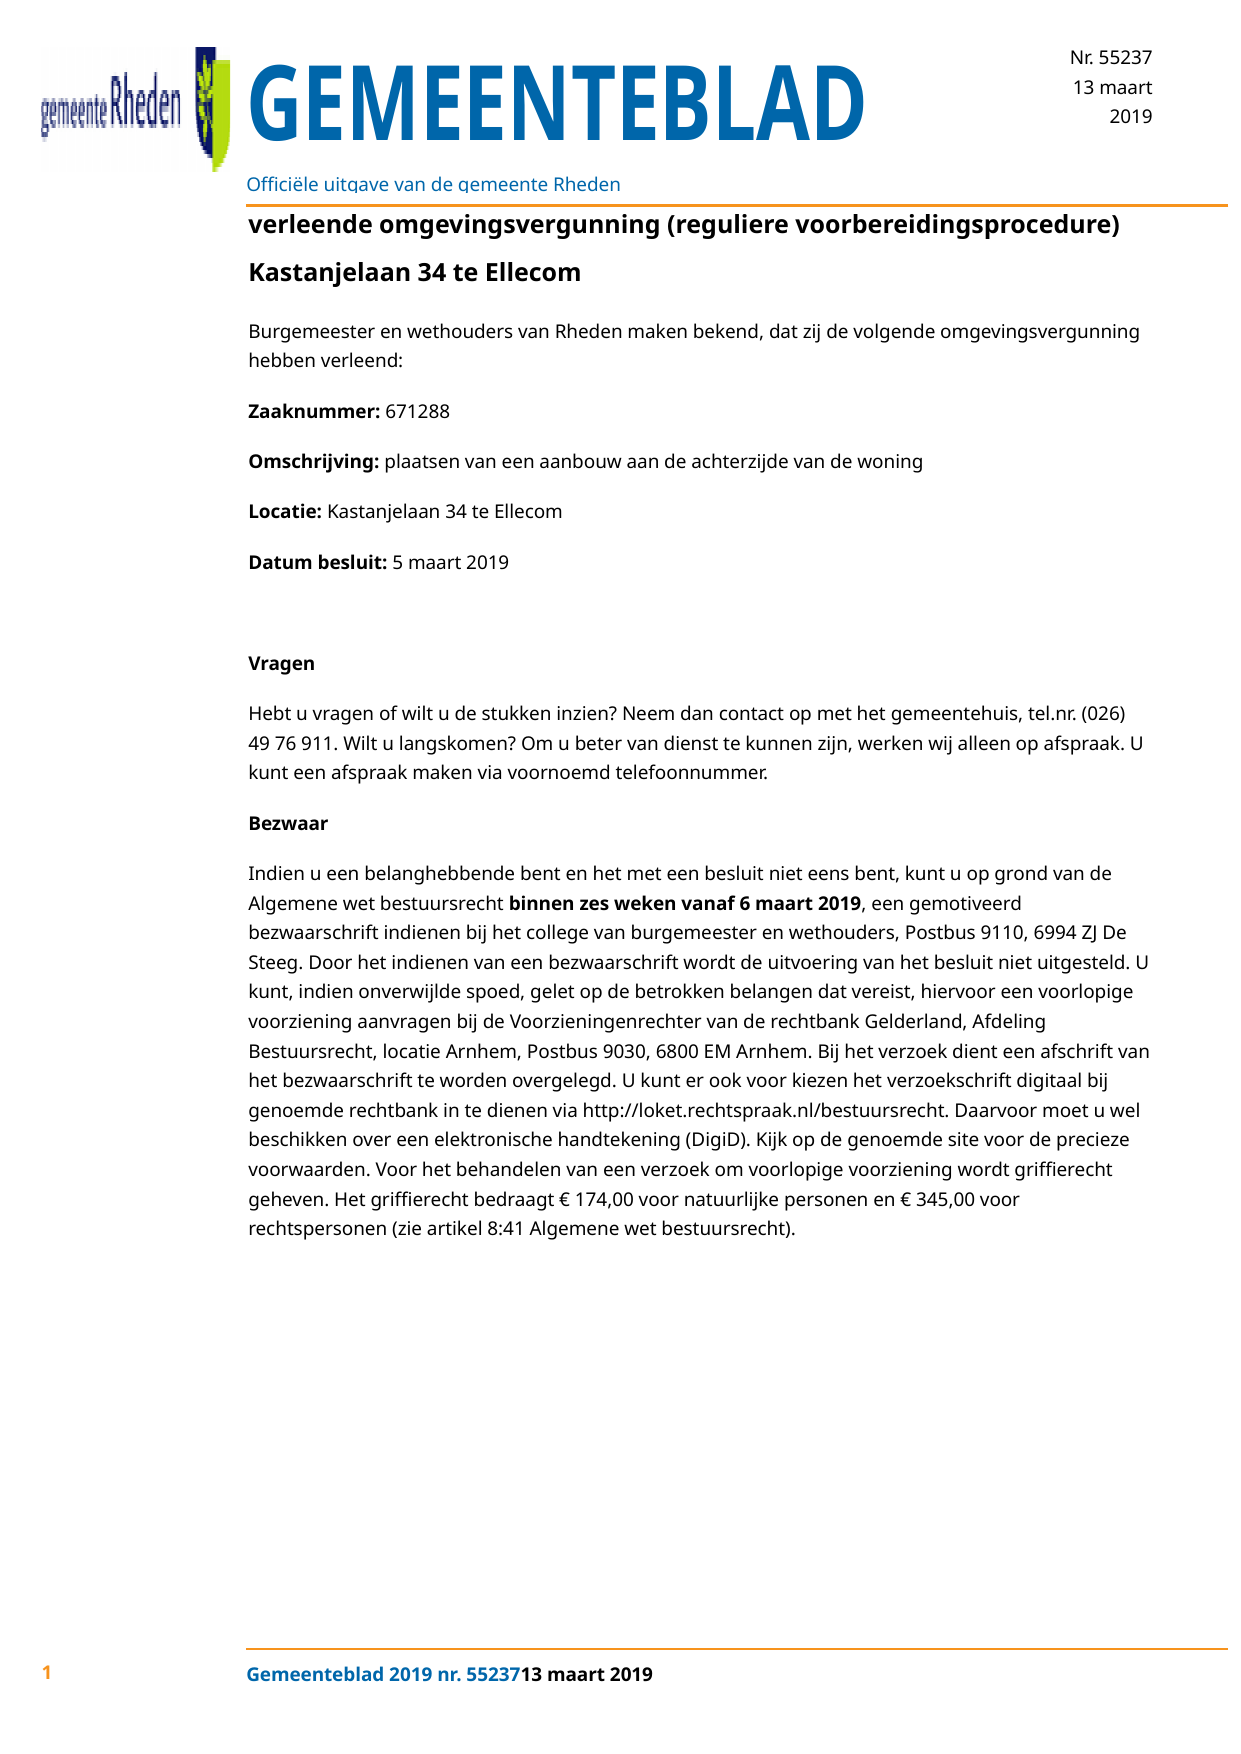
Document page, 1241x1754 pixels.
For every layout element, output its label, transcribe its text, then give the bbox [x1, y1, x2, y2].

text verleende omgevingsvergunning (reguliere voorbereidingsprocedure) Kastanjelaan 34 te Ellecom [248, 207, 1152, 288]
text Burgemeester en wethouders van Rheden maken bekend, dat zij de volgende omgevingsvergunning hebben verleend: [248, 318, 1152, 373]
picture [41, 47, 231, 172]
text Vragen [248, 650, 1152, 676]
text Bezwaar [248, 810, 1152, 836]
text Datum besluit: 5 maart 2019 [248, 549, 1152, 575]
text Locatie: Kastanjelaan 34 te Ellecom [248, 499, 1152, 524]
text Omschrijving: plaatsen van een aanbouw aan de achterzijde van de woning [248, 448, 1152, 474]
text Hebt u vragen of wilt u de stukken inzien? Neem dan contact op met het gemeentehuis, tel.nr. (026) 49 76 911. Wilt u langskomen? Om u beter van dienst te kunnen zijn, werken wij alleen op afspraak. U kunt een afspraak maken via voornoemd telefoonnummer. [248, 700, 1152, 785]
text Indien u een belanghebbende bent en het met een besluit niet eens bent, kunt u op grond van de Algemene wet bestuursrecht binnen zes weken vanaf 6 maart 2019, een gemotiveerd bezwaarschrift indienen bij het college van burgemeester en wethouders, Postbus 9110, 6994 ZJ De Steeg. Door het indienen van een bezwaarschrift wordt de uitvoering van het besluit niet uitgesteld. U kunt, indien onverwijlde spoed, gelet op de betrokken belangen dat vereist, hiervoor een voorlopige voorziening aanvragen bij de Voorzieningenrechter van de rechtbank Gelderland, Afdeling Bestuursrecht, locatie Arnhem, Postbus 9030, 6800 EM Arnhem. Bij het verzoek dient een afschrift van het bezwaarschrift te worden overgelegd. U kunt er ook voor kiezen het verzoekschrift digitaal bij genoemde rechtbank in te dienen via http://loket.rechtspraak.nl/bestuursrecht. Daarvoor moet u wel beschikken over een elektronische handtekening (DigiD). Kijk op de genoemde site voor de precieze voorwaarden. Voor het behandelen van een verzoek om voorlopige voorziening wordt griffierecht geheven. Het griffierecht bedraagt € 174,00 voor natuurlijke personen en € 345,00 voor rechtspersonen (zie artikel 8:41 Algemene wet bestuursrecht). [248, 860, 1152, 1241]
text Zaaknummer: 671288 [248, 398, 1152, 424]
